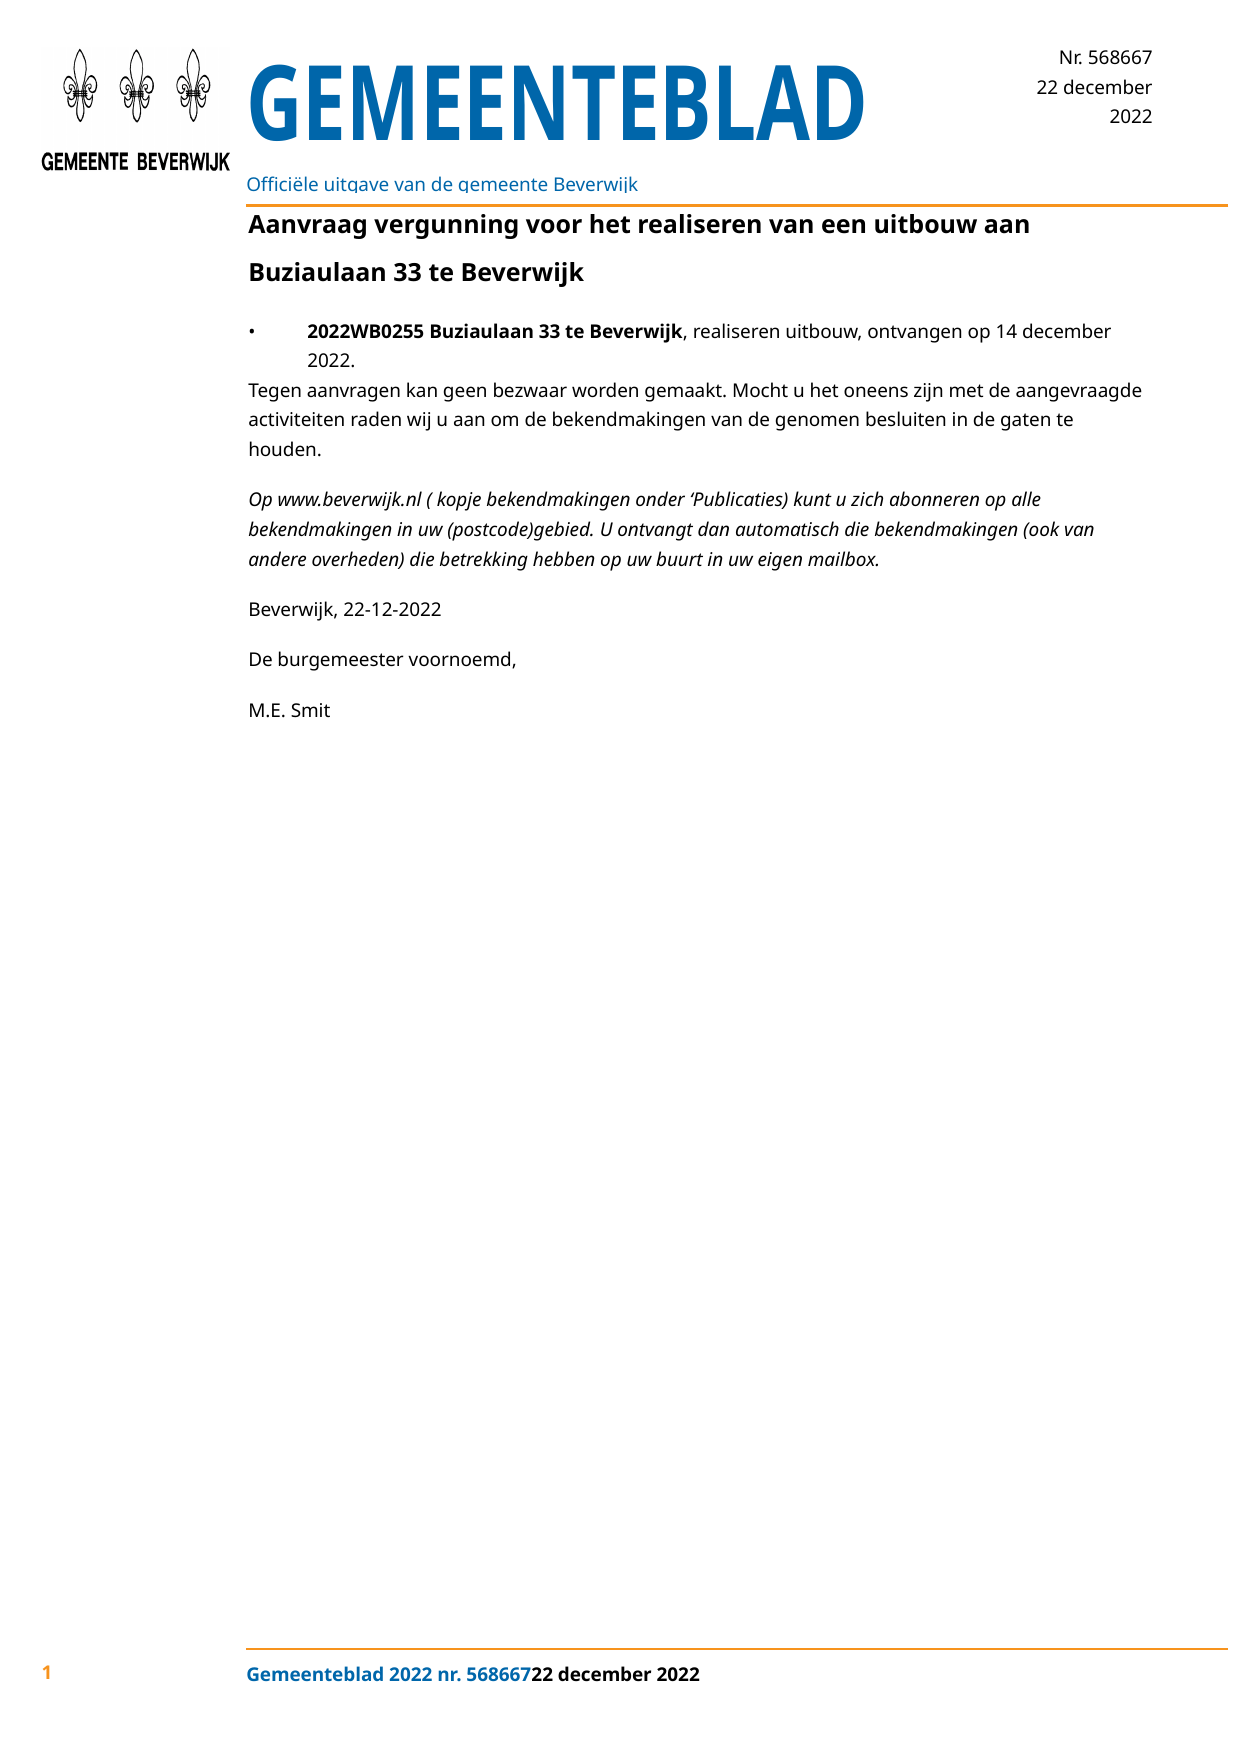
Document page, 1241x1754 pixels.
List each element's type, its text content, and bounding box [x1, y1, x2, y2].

picture [41, 47, 231, 172]
text Tegen aanvragen kan geen bezwaar worden gemaakt. Mocht u het oneens zijn met de aangevraagde activiteiten raden wij u aan om de bekendmakingen van de genomen besluiten in de gaten te houden. [248, 377, 1152, 462]
text Op www.beverwijk.nl ( kopje bekendmakingen onder ‘Publicaties) kunt u zich abonneren op alle bekendmakingen in uw (postcode)gebied. U ontvangt dan automatisch die bekendmakingen (ook van andere overheden) die betrekking hebben op uw buurt in uw eigen mailbox. [248, 487, 1152, 572]
text De burgemeester voornoemd, [248, 647, 1152, 672]
list 2022WB0255 Buziaulaan 33 te Beverwijk, realiseren uitbouw, ontvangen op 14 december 2022. [248, 318, 1152, 373]
text Aanvraag vergunning voor het realiseren van een uitbouw aan Buziaulaan 33 te Beverwijk [248, 207, 1152, 288]
text Beverwijk, 22-12-2022 [248, 596, 1152, 622]
text M.E. Smit [248, 697, 1152, 723]
